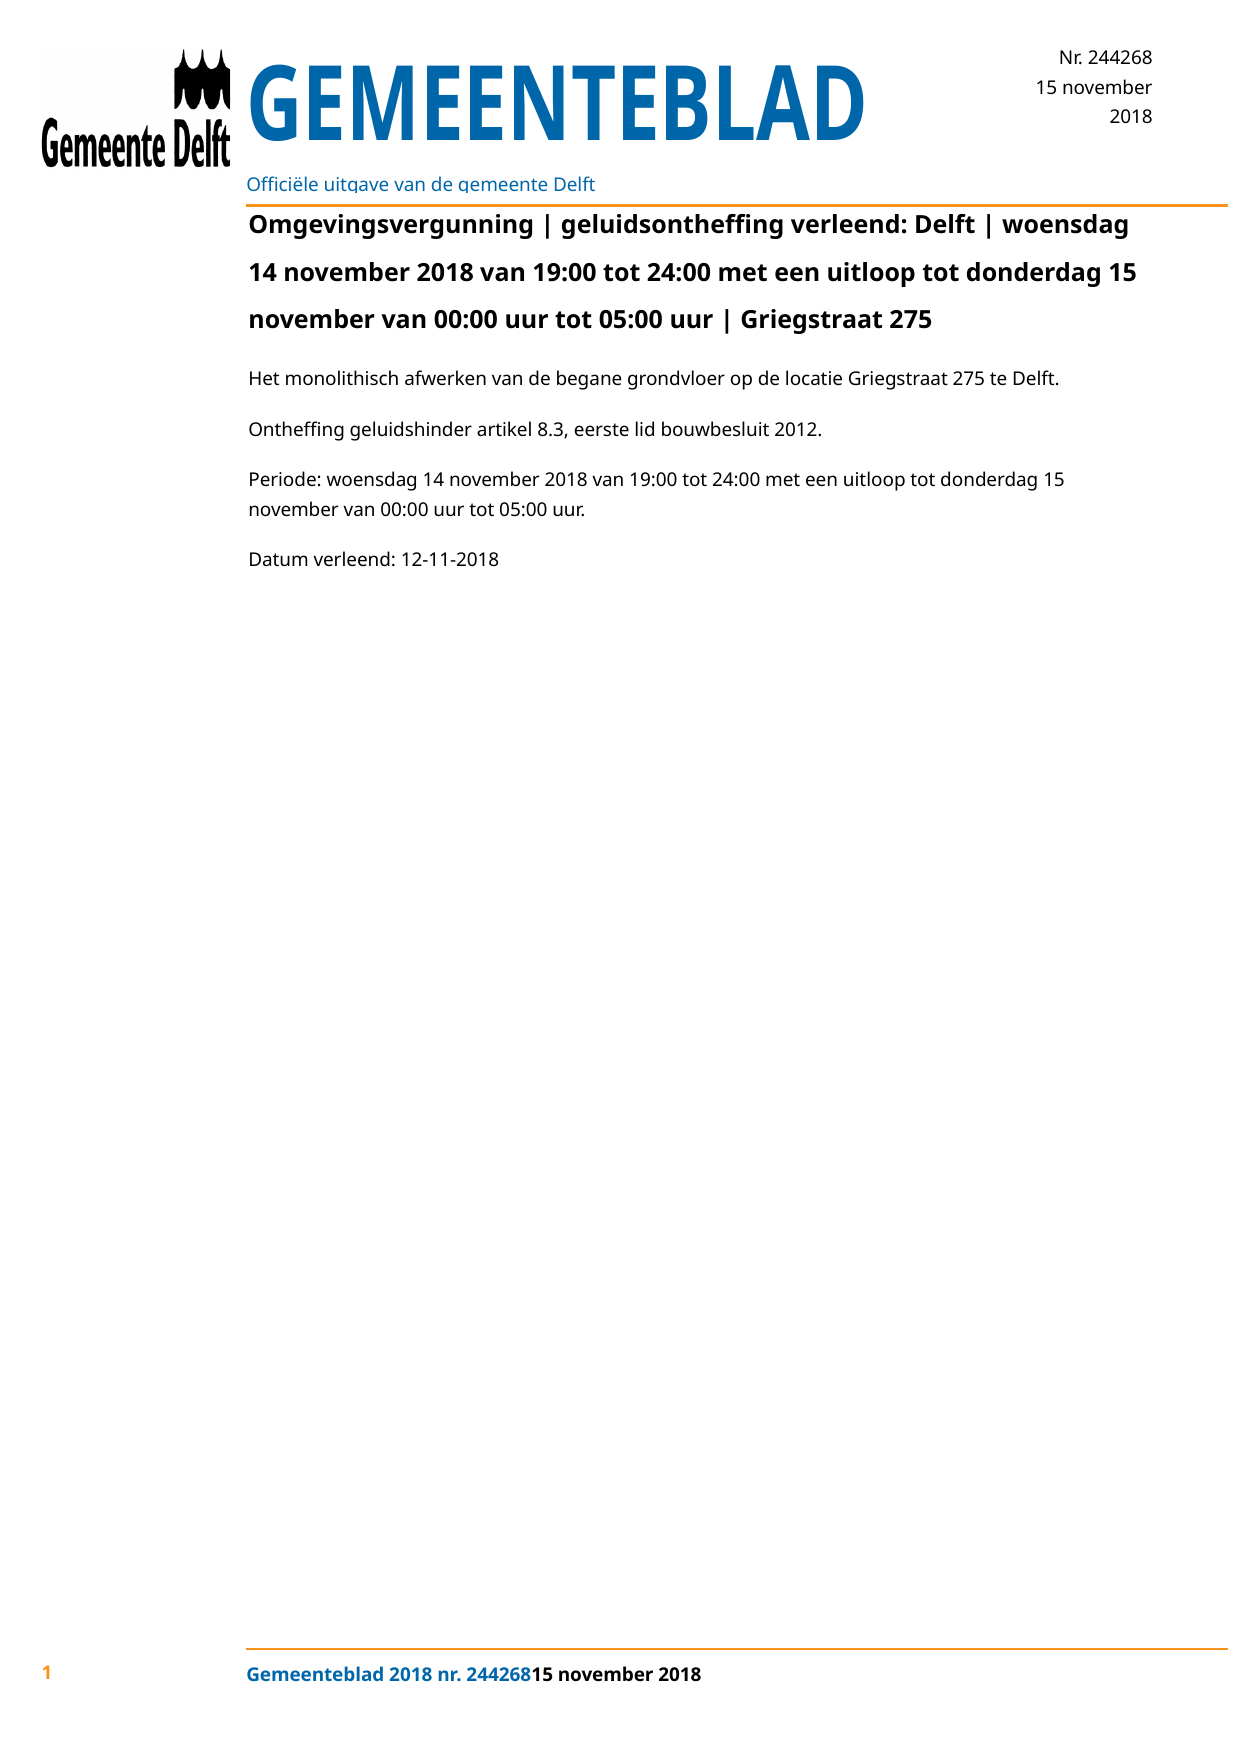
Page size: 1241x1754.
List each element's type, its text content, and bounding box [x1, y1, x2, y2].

picture [41, 47, 231, 172]
text Omgevingsvergunning | geluidsontheffing verleend: Delft | woensdag 14 november 2018 van 19:00 tot 24:00 met een uitloop tot donderdag 15 november van 00:00 uur tot 05:00 uur | Griegstraat 275 [248, 207, 1152, 336]
text Periode: woensdag 14 november 2018 van 19:00 tot 24:00 met een uitloop tot donderdag 15 november van 00:00 uur tot 05:00 uur. [248, 466, 1152, 522]
text Ontheffing geluidshinder artikel 8.3, eerste lid bouwbesluit 2012. [248, 416, 1152, 442]
text Datum verleend: 12-11-2018 [248, 546, 1152, 572]
text Het monolithisch afwerken van de begane grondvloer op de locatie Griegstraat 275 te Delft. [248, 366, 1152, 391]
